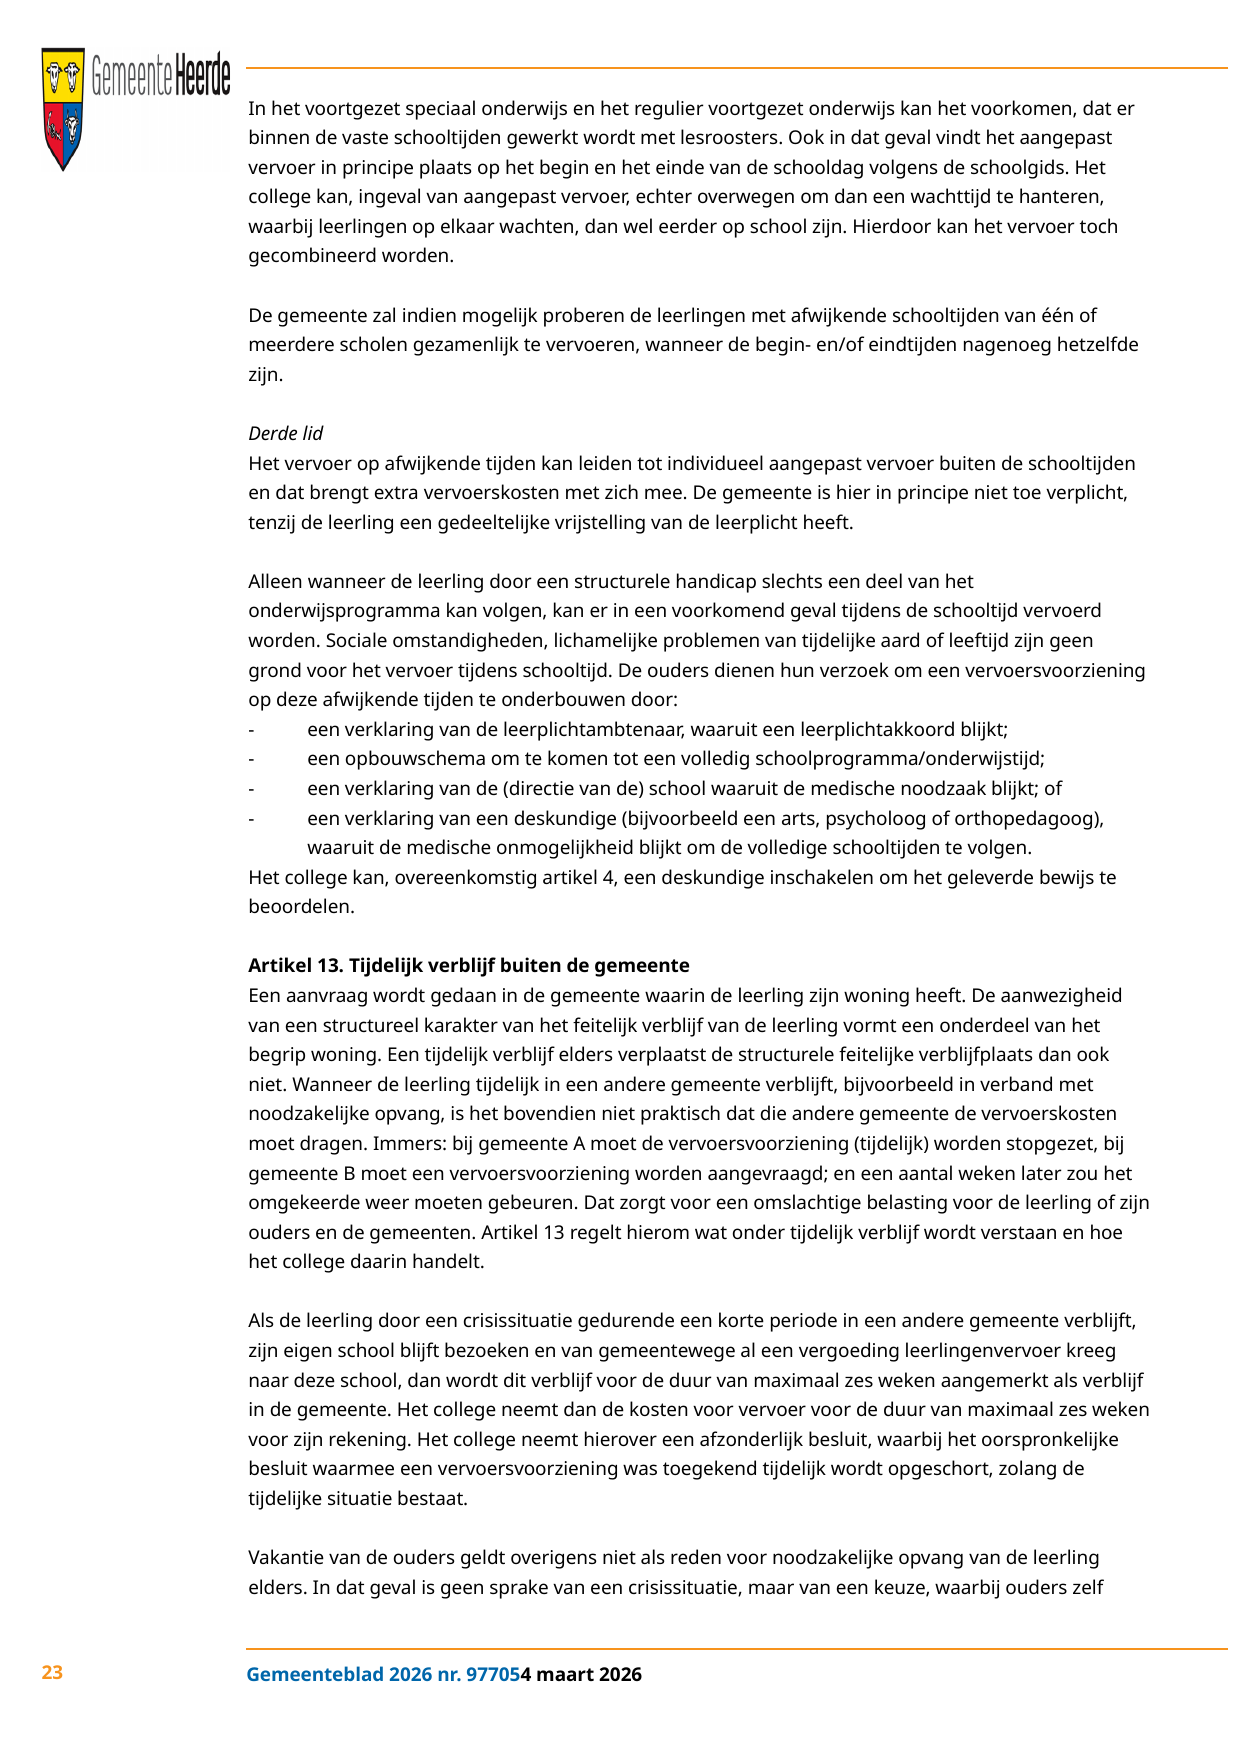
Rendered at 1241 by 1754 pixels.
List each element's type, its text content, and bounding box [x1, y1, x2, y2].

list een opbouwschema om te komen tot een volledig schoolprogramma/onderwijstijd; [248, 746, 1152, 771]
text De gemeente zal indien mogelijk proberen de leerlingen met afwijkende schooltijden van één of meerdere scholen gezamenlijk te vervoeren, wanneer de begin- en/of eindtijden nagenoeg hetzelfde zijn. [248, 302, 1152, 387]
text Artikel 13. Tijdelijk verblijf buiten de gemeente [248, 953, 1152, 978]
picture [41, 47, 231, 172]
text In het voortgezet speciaal onderwijs en het regulier voortgezet onderwijs kan het voorkomen, dat er binnen de vaste schooltijden gewerkt wordt met lesroosters. Ook in dat geval vindt het aangepast vervoer in principe plaats op het begin en het einde van de schooldag volgens de schoolgids. Het college kan, ingeval van aangepast vervoer, echter overwegen om dan een wachttijd te hanteren, waarbij leerlingen op elkaar wachten, dan wel eerder op school zijn. Hierdoor kan het vervoer toch gecombineerd worden. [248, 95, 1152, 268]
text Derde lid [248, 420, 1152, 446]
list een verklaring van de leerplichtambtenaar, waaruit een leerplichtakkoord blijkt; [248, 716, 1152, 742]
text Het college kan, overeenkomstig artikel 4, een deskundige inschakelen om het geleverde bewijs te beoordelen. [248, 864, 1152, 919]
text Een aanvraag wordt gedaan in de gemeente waarin de leerling zijn woning heeft. De aanwezigheid van een structureel karakter van het feitelijk verblijf van de leerling vormt een onderdeel van het begrip woning. Een tijdelijk verblijf elders verplaatst de structurele feitelijke verblijfplaats dan ook niet. Wanneer de leerling tijdelijk in een andere gemeente verblijft, bijvoorbeeld in verband met noodzakelijke opvang, is het bovendien niet praktisch dat die andere gemeente de vervoerskosten moet dragen. Immers: bij gemeente A moet de vervoersvoorziening (tijdelijk) worden stopgezet, bij gemeente B moet een vervoersvoorziening worden aangevraagd; en een aantal weken later zou het omgekeerde weer moeten gebeuren. Dat zorgt voor een omslachtige belasting voor de leerling of zijn ouders en de gemeenten. Artikel 13 regelt hierom wat onder tijdelijk verblijf wordt verstaan en hoe het college daarin handelt. [248, 982, 1152, 1274]
text Alleen wanneer de leerling door een structurele handicap slechts een deel van het onderwijsprogramma kan volgen, kan er in een voorkomend geval tijdens de schooltijd vervoerd worden. Sociale omstandigheden, lichamelijke problemen van tijdelijke aard of leeftijd zijn geen grond voor het vervoer tijdens schooltijd. De ouders dienen hun verzoek om een vervoersvoorziening op deze afwijkende tijden te onderbouwen door: [248, 568, 1152, 712]
list een verklaring van een deskundige (bijvoorbeeld een arts, psycholoog of orthopedagoog), waaruit de medische onmogelijkheid blijkt om de volledige schooltijden te volgen. [248, 805, 1152, 860]
text Vakantie van de ouders geldt overigens niet als reden voor noodzakelijke opvang van de leerling elders. In dat geval is geen sprake van een crisissituatie, maar van een keuze, waarbij ouders zelf [248, 1544, 1152, 1600]
text Als de leerling door een crisissituatie gedurende een korte periode in een andere gemeente verblijft, zijn eigen school blijft bezoeken en van gemeentewege al een vergoeding leerlingenvervoer kreeg naar deze school, dan wordt dit verblijf voor de duur van maximaal zes weken aangemerkt als verblijf in de gemeente. Het college neemt dan de kosten voor vervoer voor de duur van maximaal zes weken voor zijn rekening. Het college neemt hierover een afzonderlijk besluit, waarbij het oorspronkelijke besluit waarmee een vervoersvoorziening was toegekend tijdelijk wordt opgeschort, zolang de tijdelijke situatie bestaat. [248, 1308, 1152, 1511]
list een verklaring van de (directie van de) school waaruit de medische noodzaak blijkt; of [248, 775, 1152, 801]
text Het vervoer op afwijkende tijden kan leiden tot individueel aangepast vervoer buiten de schooltijden en dat brengt extra vervoerskosten met zich mee. De gemeente is hier in principe niet toe verplicht, tenzij de leerling een gedeeltelijke vrijstelling van de leerplicht heeft. [248, 450, 1152, 535]
